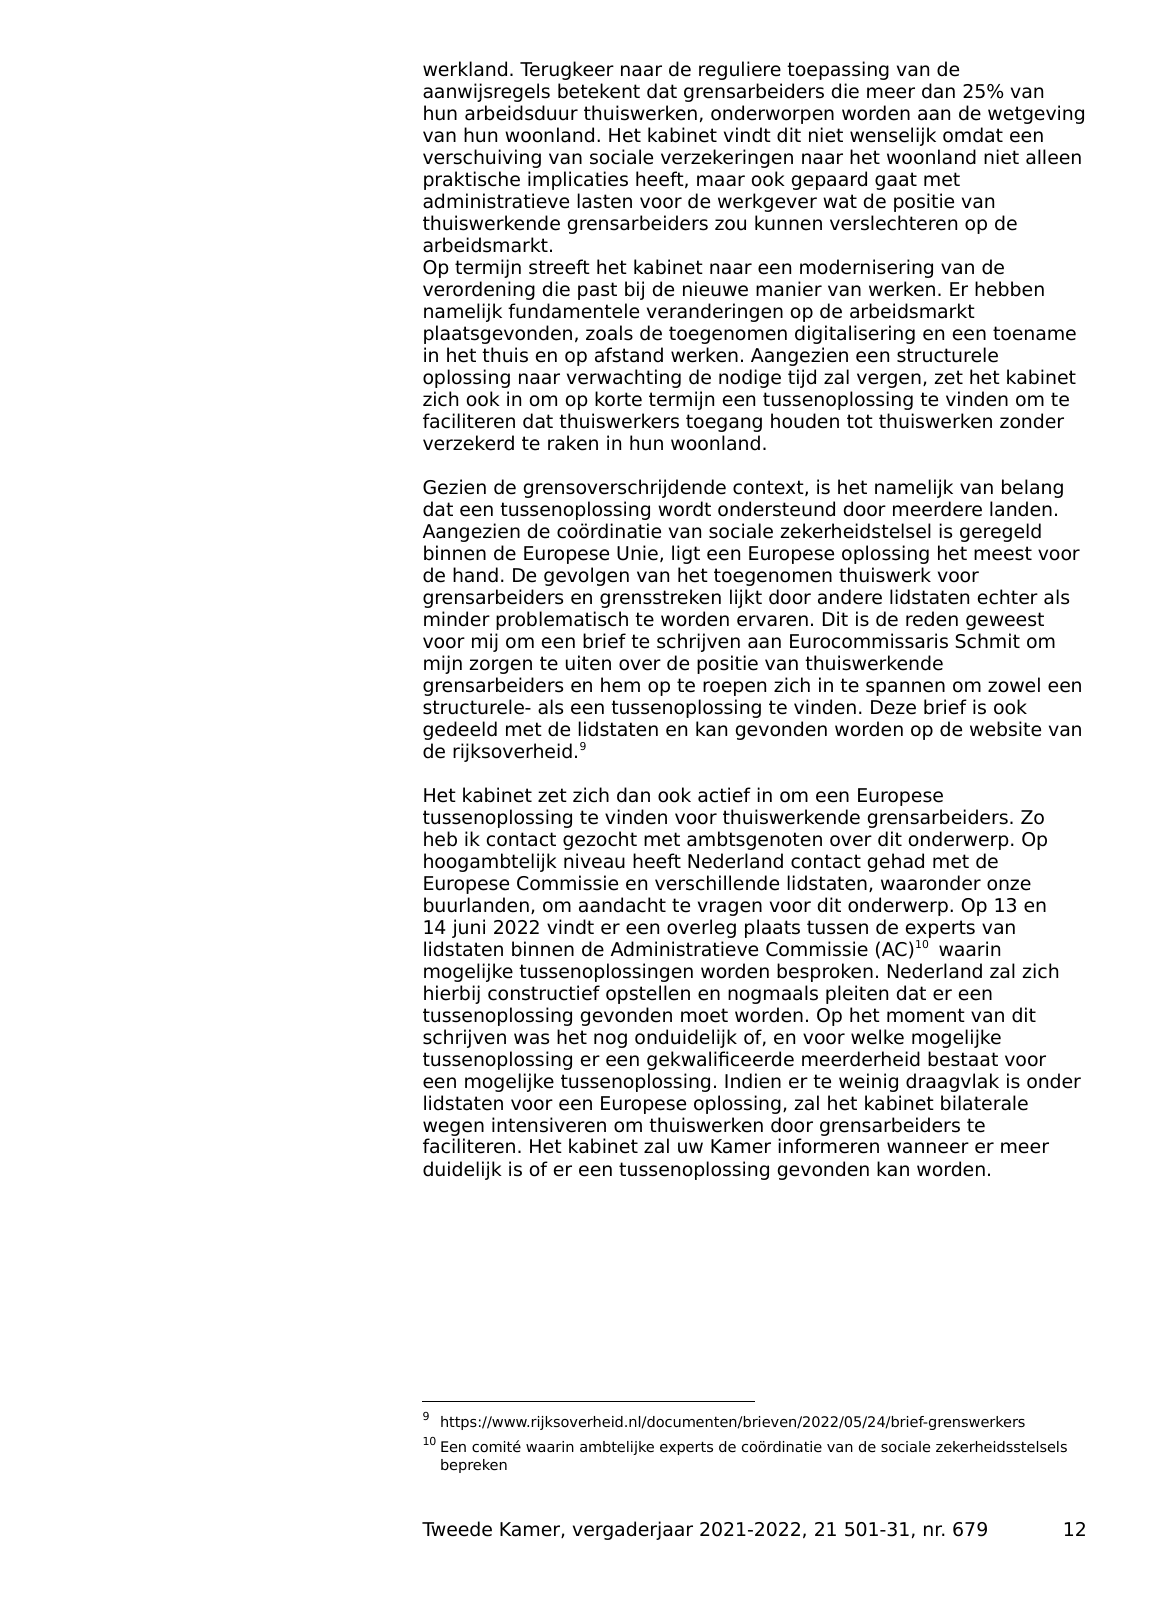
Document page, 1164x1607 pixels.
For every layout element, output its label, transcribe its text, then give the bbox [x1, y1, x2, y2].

text Een comité waarin ambtelijke experts de coördinatie van de sociale zekerheidsstelsels bepreken [422, 1435, 1087, 1474]
text Het kabinet zet zich dan ook actief in om een Europese tussenoplossing te vinden voor thuiswerkende grensarbeiders. Zo heb ik contact gezocht met ambtsgenoten over dit onderwerp. Op hoogambtelijk niveau heeft Nederland contact gehad met de Europese Commissie en verschillende lidstaten, waaronder onze buurlanden, om aandacht te vragen voor dit onderwerp. Op 13 en 14 juni 2022 vindt er een overleg plaats tussen de experts van lidstaten binnen de Administratieve Commissie (AC) waarin mogelijke tussenoplossingen worden besproken. Nederland zal zich hierbij constructief opstellen en nogmaals pleiten dat er een tussenoplossing gevonden moet worden. Op het moment van dit schrijven was het nog onduidelijk of, en voor welke mogelijke tussenoplossing er een gekwalificeerde meerderheid bestaat voor een mogelijke tussenoplossing. Indien er te weinig draagvlak is onder lidstaten voor een Europese oplossing, zal het kabinet bilaterale wegen intensiveren om thuiswerken door grensarbeiders te faciliteren. Het kabinet zal uw Kamer informeren wanneer er meer duidelijk is of er een tussenoplossing gevonden kan worden. [422, 785, 1087, 1180]
text https://www.rijksoverheid.nl/documenten/brieven/2022/05/24/brief-grenswerkers [422, 1410, 1087, 1432]
text werkland. Terugkeer naar de reguliere toepassing van de aanwijsregels betekent dat grensarbeiders die meer dan 25% van hun arbeidsduur thuiswerken, onderworpen worden aan de wetgeving van hun woonland. Het kabinet vindt dit niet wenselijk omdat een verschuiving van sociale verzekeringen naar het woonland niet alleen praktische implicaties heeft, maar ook gepaard gaat met administratieve lasten voor de werkgever wat de positie van thuiswerkende grensarbeiders zou kunnen verslechteren op de arbeidsmarkt. [422, 59, 1087, 257]
text Op termijn streeft het kabinet naar een modernisering van de verordening die past bij de nieuwe manier van werken. Er hebben namelijk fundamentele veranderingen op de arbeidsmarkt plaatsgevonden, zoals de toegenomen digitalisering en een toename in het thuis en op afstand werken. Aangezien een structurele oplossing naar verwachting de nodige tijd zal vergen, zet het kabinet zich ook in om op korte termijn een tussenoplossing te vinden om te faciliteren dat thuiswerkers toegang houden tot thuiswerken zonder verzekerd te raken in hun woonland. [422, 257, 1087, 455]
text Gezien de grensoverschrijdende context, is het namelijk van belang dat een tussenoplossing wordt ondersteund door meerdere landen. Aangezien de coördinatie van sociale zekerheidstelsel is geregeld binnen de Europese Unie, ligt een Europese oplossing het meest voor de hand. De gevolgen van het toegenomen thuiswerk voor grensarbeiders en grensstreken lijkt door andere lidstaten echter als minder problematisch te worden ervaren. Dit is de reden geweest voor mij om een brief te schrijven aan Eurocommissaris Schmit om mijn zorgen te uiten over de positie van thuiswerkende grensarbeiders en hem op te roepen zich in te spannen om zowel een structurele- als een tussenoplossing te vinden. Deze brief is ook gedeeld met de lidstaten en kan gevonden worden op de website van de rijksoverheid. [422, 477, 1087, 763]
